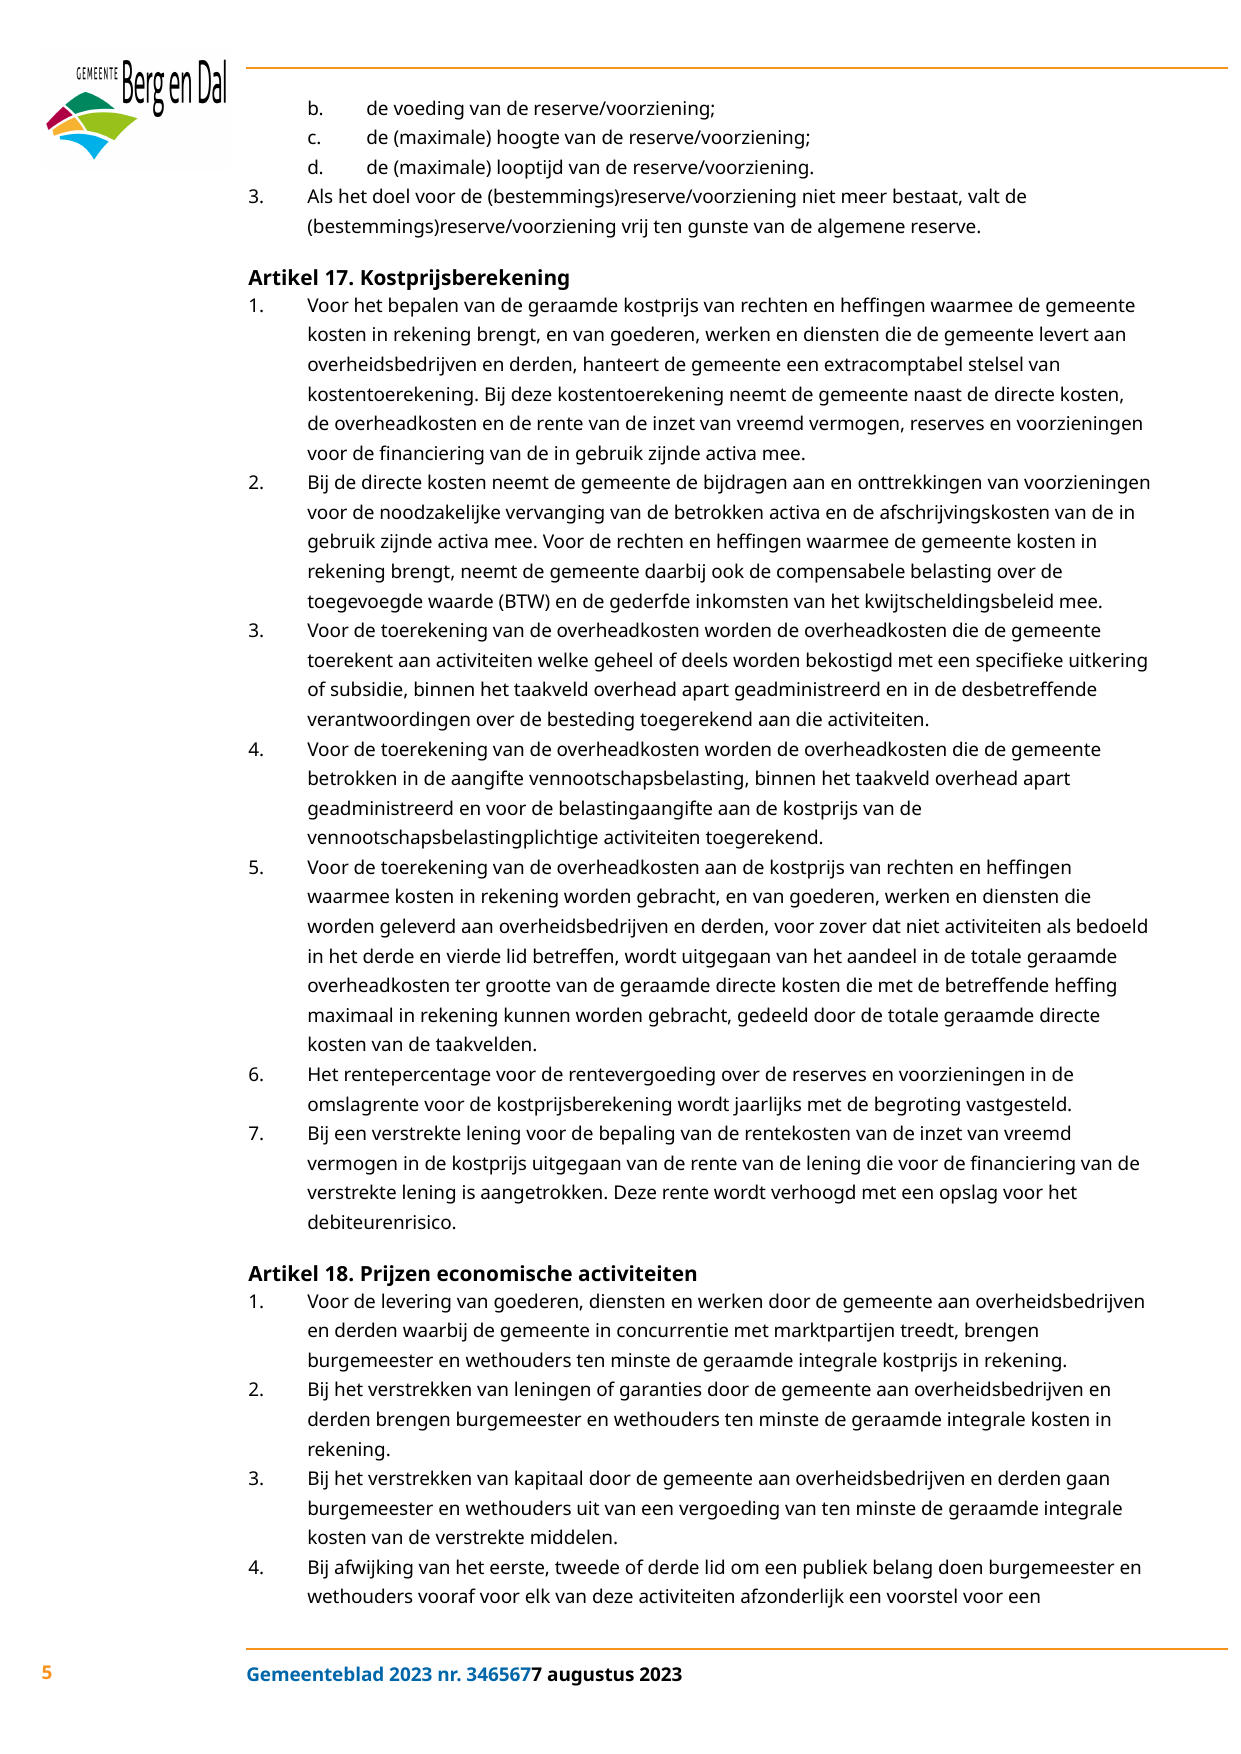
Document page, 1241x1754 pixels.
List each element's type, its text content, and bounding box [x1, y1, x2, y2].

list Het rentepercentage voor de rentevergoeding over de reserves en voorzieningen in de omslagrente voor de kostprijsberekening wordt jaarlijks met de begroting vastgesteld. [248, 1061, 1152, 1116]
list Voor de toerekening van de overheadkosten aan de kostprijs van rechten en heffingen waarmee kosten in rekening worden gebracht, en van goederen, werken en diensten die worden geleverd aan overheidsbedrijven en derden, voor zover dat niet activiteiten als bedoeld in het derde en vierde lid betreffen, wordt uitgegaan van het aandeel in de totale geraamde overheadkosten ter grootte van de geraamde directe kosten die met de betreffende heffing maximaal in rekening kunnen worden gebracht, gedeeld door de totale geraamde directe kosten van de taakvelden. [248, 854, 1152, 1057]
picture [41, 47, 231, 172]
list Bij het verstrekken van kapitaal door de gemeente aan overheidsbedrijven en derden gaan burgemeester en wethouders uit van een vergoeding van ten minste de geraamde integrale kosten van de verstrekte middelen. [248, 1465, 1152, 1550]
list de (maximale) hoogte van de reserve/voorziening; [307, 124, 1152, 150]
list Voor de levering van goederen, diensten en werken door de gemeente aan overheidsbedrijven en derden waarbij de gemeente in concurrentie met marktpartijen treedt, brengen burgemeester en wethouders ten minste de geraamde integrale kostprijs in rekening. [248, 1288, 1152, 1373]
list Als het doel voor de (bestemmings)reserve/voorziening niet meer bestaat, valt de (bestemmings)reserve/voorziening vrij ten gunste van de algemene reserve. [248, 183, 1152, 239]
list Bij de directe kosten neemt de gemeente de bijdragen aan en onttrekkingen van voorzieningen voor de noodzakelijke vervanging van de betrokken activa en de afschrijvingskosten van de in gebruik zijnde activa mee. Voor de rechten en heffingen waarmee de gemeente kosten in rekening brengt, neemt de gemeente daarbij ook de compensabele belasting over de toegevoegde waarde (BTW) en de gederfde inkomsten van het kwijtscheldingsbeleid mee. [248, 469, 1152, 613]
list Bij een verstrekte lening voor de bepaling van de rentekosten van de inzet van vreemd vermogen in de kostprijs uitgegaan van de rente van de lening die voor de financiering van de verstrekte lening is aangetrokken. Deze rente wordt verhoogd met een opslag voor het debiteurenrisico. [248, 1120, 1152, 1235]
list Bij het verstrekken van leningen of garanties door de gemeente aan overheidsbedrijven en derden brengen burgemeester en wethouders ten minste de geraamde integrale kosten in rekening. [248, 1377, 1152, 1462]
list Voor het bepalen van de geraamde kostprijs van rechten en heffingen waarmee de gemeente kosten in rekening brengt, en van goederen, werken en diensten die de gemeente levert aan overheidsbedrijven en derden, hanteert de gemeente een extracomptabel stelsel van kostentoerekening. Bij deze kostentoerekening neemt de gemeente naast de directe kosten, de overheadkosten en de rente van de inzet van vreemd vermogen, reserves en voorzieningen voor de financiering van de in gebruik zijnde activa mee. [248, 292, 1152, 466]
list Bij afwijking van het eerste, tweede of derde lid om een publiek belang doen burgemeester en wethouders vooraf voor elk van deze activiteiten afzonderlijk een voorstel voor een [248, 1554, 1152, 1609]
list Voor de toerekening van de overheadkosten worden de overheadkosten die de gemeente toerekent aan activiteiten welke geheel of deels worden bekostigd met een specifieke uitkering of subsidie, binnen het taakveld overhead apart geadministreerd en in de desbetreffende verantwoordingen over de besteding toegerekend aan die activiteiten. [248, 617, 1152, 732]
list de (maximale) looptijd van de reserve/voorziening. [307, 154, 1152, 180]
list Voor de toerekening van de overheadkosten worden de overheadkosten die de gemeente betrokken in de aangifte vennootschapsbelasting, binnen het taakveld overhead apart geadministreerd en voor de belastingaangifte aan de kostprijs van de vennootschapsbelastingplichtige activiteiten toegerekend. [248, 736, 1152, 850]
list de voeding van de reserve/voorziening; [307, 95, 1152, 121]
text Artikel 18. Prijzen economische activiteiten [248, 1259, 1152, 1288]
text Artikel 17. Kostprijsberekening [248, 263, 1152, 292]
